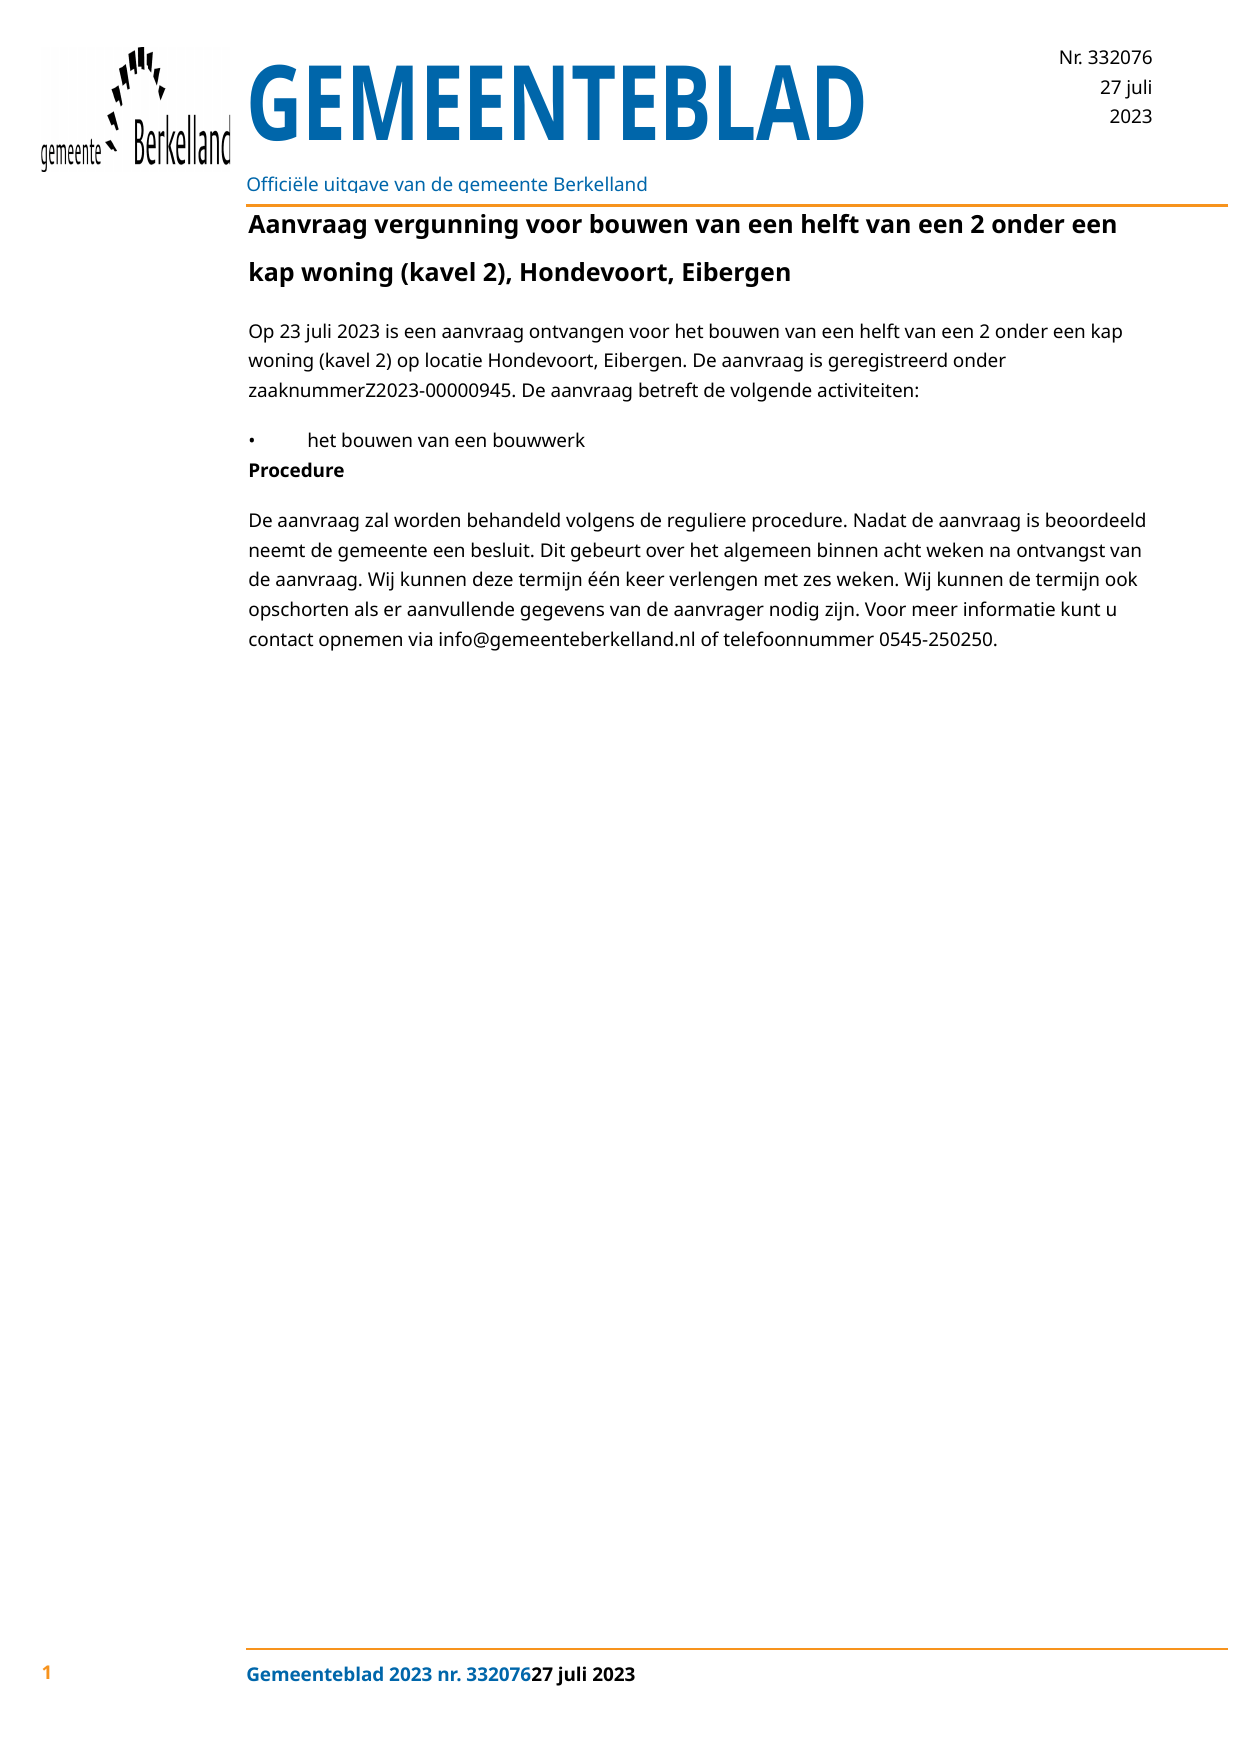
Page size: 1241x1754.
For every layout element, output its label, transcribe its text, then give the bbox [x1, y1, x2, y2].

text De aanvraag zal worden behandeld volgens de reguliere procedure. Nadat de aanvraag is beoordeeld neemt de gemeente een besluit. Dit gebeurt over het algemeen binnen acht weken na ontvangst van de aanvraag. Wij kunnen deze termijn één keer verlengen met zes weken. Wij kunnen de termijn ook opschorten als er aanvullende gegevens van de aanvrager nodig zijn. Voor meer informatie kunt u contact opnemen via info@gemeenteberkelland.nl of telefoonnummer 0545-250250. [248, 507, 1152, 652]
text Op 23 juli 2023 is een aanvraag ontvangen voor het bouwen van een helft van een 2 onder een kap woning (kavel 2) op locatie Hondevoort, Eibergen. De aanvraag is geregistreerd onder zaaknummerZ2023-00000945. De aanvraag betreft de volgende activiteiten: [248, 318, 1152, 403]
text Procedure [248, 457, 1152, 483]
picture [41, 47, 231, 172]
text Aanvraag vergunning voor bouwen van een helft van een 2 onder een kap woning (kavel 2), Hondevoort, Eibergen [248, 207, 1152, 288]
list het bouwen van een bouwwerk [248, 427, 1152, 453]
